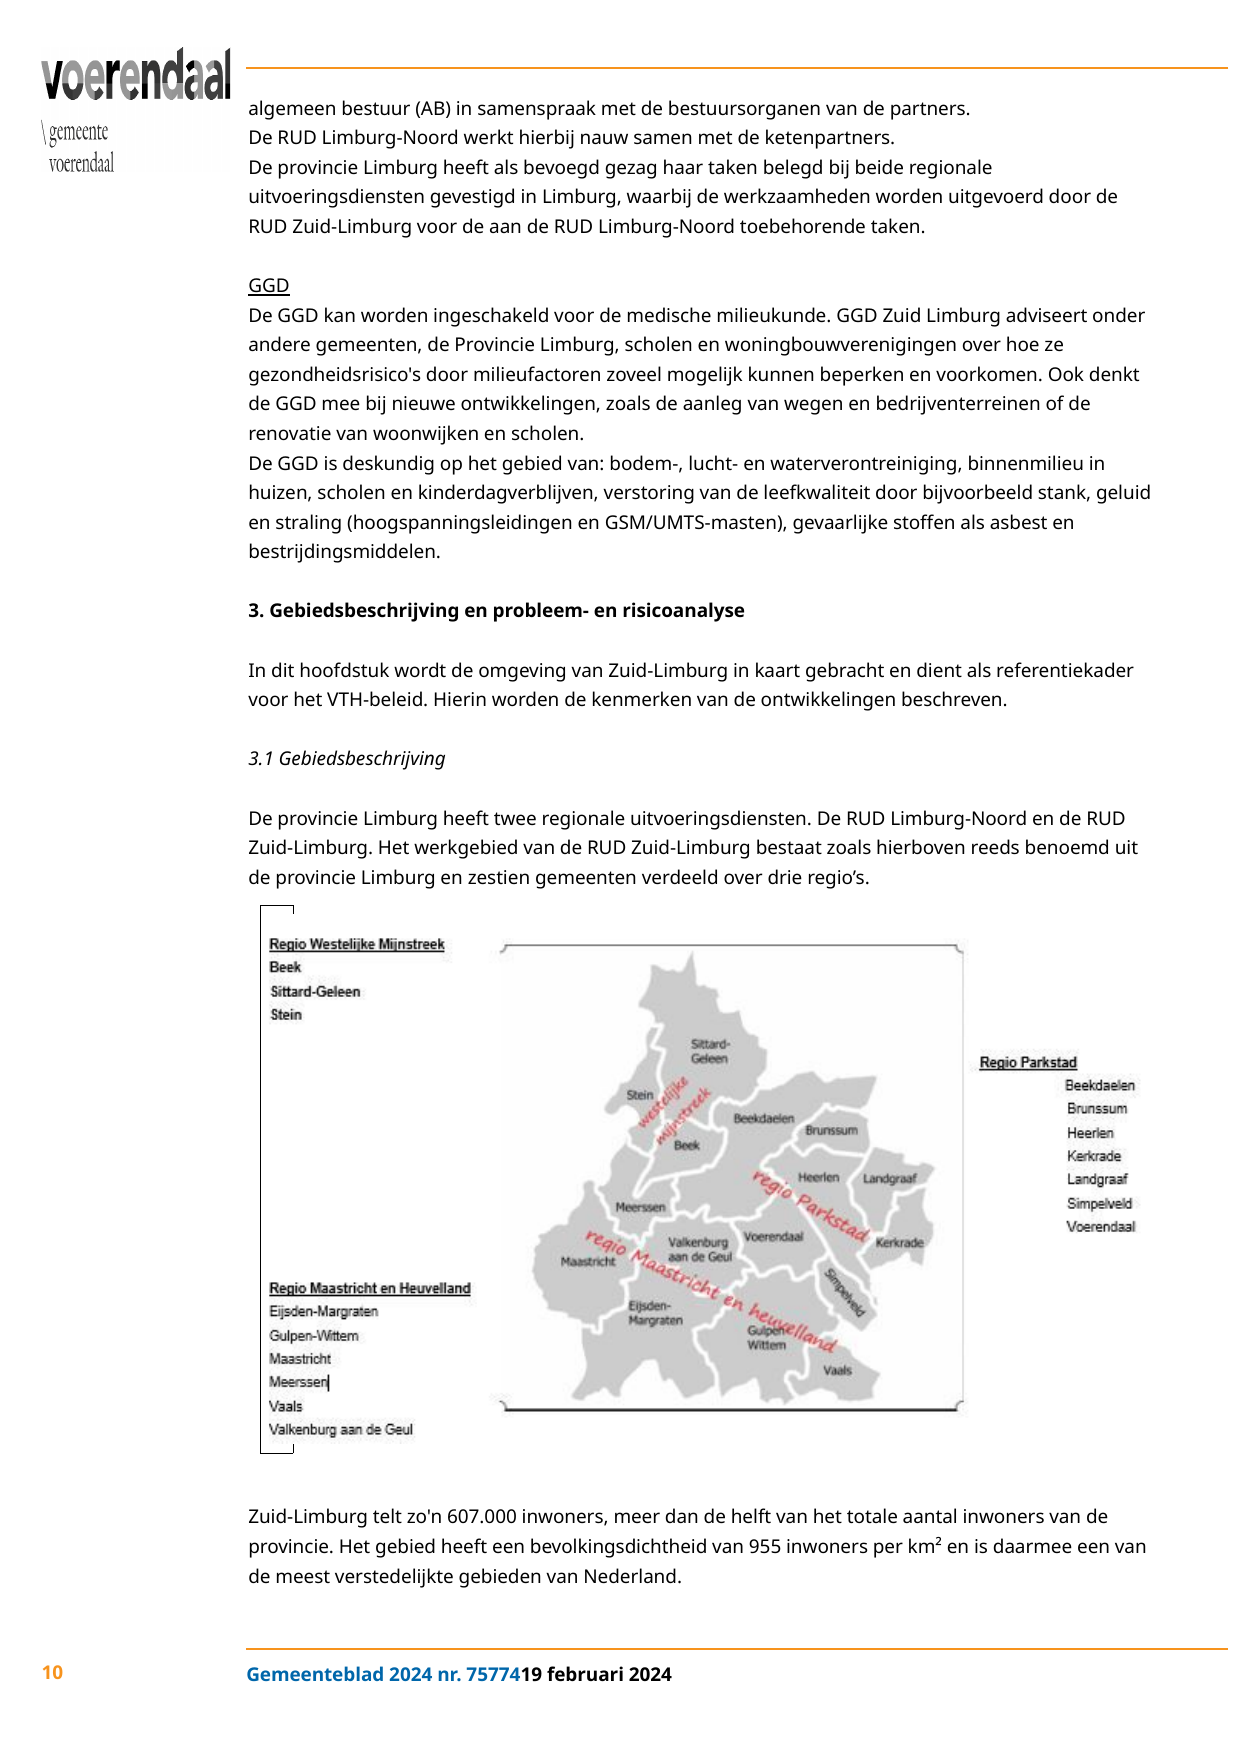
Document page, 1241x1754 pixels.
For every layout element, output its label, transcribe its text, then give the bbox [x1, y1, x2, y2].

text De RUD Limburg-Noord werkt hierbij nauw samen met de ketenpartners. [248, 124, 1152, 150]
text De GGD kan worden ingeschakeld voor de medische milieukunde. GGD Zuid Limburg adviseert onder andere gemeenten, de Provincie Limburg, scholen en woningbouwverenigingen over hoe ze gezondheidsrisico's door milieufactoren zoveel mogelijk kunnen beperken en voorkomen. Ook denkt de GGD mee bij nieuwe ontwikkelingen, zoals de aanleg van wegen en bedrijventerreinen of de renovatie van woonwijken en scholen. [248, 302, 1152, 446]
text 3.1 Gebiedsbeschrijving [248, 746, 1152, 771]
text GGD [248, 272, 1152, 298]
text De provincie Limburg heeft twee regionale uitvoeringsdiensten. De RUD Limburg-Noord en de RUD Zuid-Limburg. Het werkgebied van de RUD Zuid-Limburg bestaat zoals hierboven reeds benoemd uit de provincie Limburg en zestien gemeenten verdeeld over drie regio’s. [248, 805, 1152, 890]
text Zuid-Limburg telt zo'n 607.000 inwoners, meer dan de helft van het totale aantal inwoners van de provincie. Het gebied heeft een bevolkingsdichtheid van 955 inwoners per km² en is daarmee een van de meest verstedelijkte gebieden van Nederland. [248, 1504, 1152, 1589]
text algemeen bestuur (AB) in samenspraak met de bestuursorganen van de partners. [248, 95, 1152, 121]
text In dit hoofdstuk wordt de omgeving van Zuid-Limburg in kaart gebracht en dient als referentiekader voor het VTH-beleid. Hierin worden de kenmerken van de ontwikkelingen beschreven. [248, 657, 1152, 712]
text De GGD is deskundig op het gebied van: bodem-, lucht- en waterverontreiniging, binnenmilieu in huizen, scholen en kinderdagverblijven, verstoring van de leefkwaliteit door bijvoorbeeld stank, geluid en straling (hoogspanningsleidingen en GSM/UMTS-masten), gevaarlijke stoffen als asbest en bestrijdingsmiddelen. [248, 450, 1152, 564]
picture [268, 914, 1173, 1444]
text 3. Gebiedsbeschrijving en probleem- en risicoanalyse [248, 598, 1152, 623]
text De provincie Limburg heeft als bevoegd gezag haar taken belegd bij beide regionale uitvoeringsdiensten gevestigd in Limburg, waarbij de werkzaamheden worden uitgevoerd door de RUD Zuid-Limburg voor de aan de RUD Limburg-Noord toebehorende taken. [248, 154, 1152, 239]
picture [41, 47, 231, 172]
